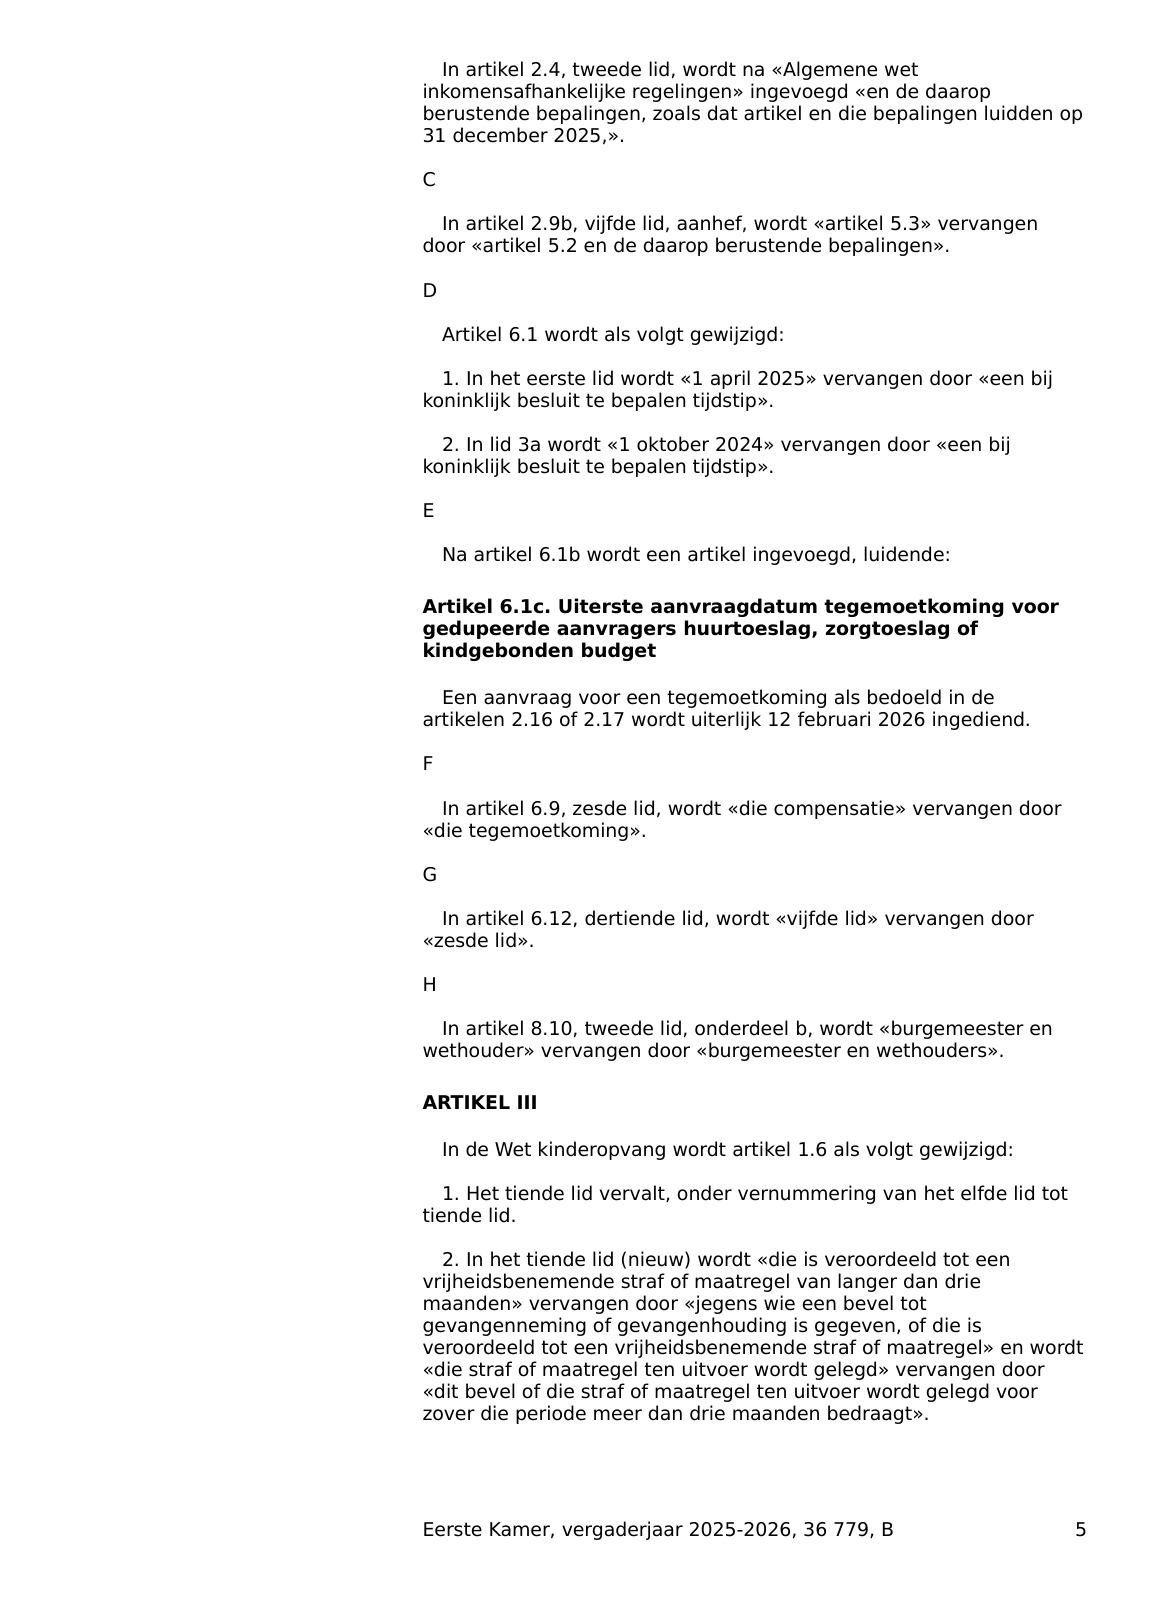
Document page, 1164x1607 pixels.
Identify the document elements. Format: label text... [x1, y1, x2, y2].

text 2. In het tiende lid (nieuw) wordt «die is veroordeeld tot een vrijheidsbenemende straf of maatregel van langer dan drie maanden» vervangen door «jegens wie een bevel tot gevangenneming of gevangenhouding is gegeven, of die is veroordeeld tot een vrijheidsbenemende straf of maatregel» en wordt «die straf of maatregel ten uitvoer wordt gelegd» vervangen door «dit bevel of die straf of maatregel ten uitvoer wordt gelegd voor zover die periode meer dan drie maanden bedraagt». [422, 1249, 1087, 1425]
text E [422, 500, 1087, 522]
subtitle ARTIKEL III [422, 1092, 1087, 1114]
text F [422, 753, 1087, 775]
text In artikel 2.9b, vijfde lid, aanhef, wordt «artikel 5.3» vervangen door «artikel 5.2 en de daarop berustende bepalingen». [422, 213, 1087, 257]
text In artikel 6.12, dertiende lid, wordt «vijfde lid» vervangen door «zesde lid». [422, 908, 1087, 952]
text Artikel 6.1 wordt als volgt gewijzigd: [422, 324, 1087, 346]
text H [422, 974, 1087, 996]
text 2. In lid 3a wordt «1 oktober 2024» vervangen door «een bij koninklijk besluit te bepalen tijdstip». [422, 434, 1087, 478]
text G [422, 864, 1087, 886]
text D [422, 279, 1087, 301]
text In artikel 2.4, tweede lid, wordt na «Algemene wet inkomensafhankelijke regelingen» ingevoegd «en de daarop berustende bepalingen, zoals dat artikel en die bepalingen luidden op 31 december 2025,». [422, 59, 1087, 147]
text In artikel 6.9, zesde lid, wordt «die compensatie» vervangen door «die tegemoetkoming». [422, 797, 1087, 841]
text Een aanvraag voor een tegemoetkoming als bedoeld in de artikelen 2.16 of 2.17 wordt uiterlijk 12 februari 2026 ingediend. [422, 687, 1087, 731]
text In artikel 8.10, tweede lid, onderdeel b, wordt «burgemeester en wethouder» vervangen door «burgemeester en wethouders». [422, 1018, 1087, 1062]
text Na artikel 6.1b wordt een artikel ingevoegd, luidende: [422, 544, 1087, 566]
text 1. Het tiende lid vervalt, onder vernummering van het elfde lid tot tiende lid. [422, 1183, 1087, 1227]
text C [422, 169, 1087, 191]
subtitle Artikel 6.1c. Uiterste aanvraagdatum tegemoetkoming voor gedupeerde aanvragers huurtoeslag, zorgtoeslag of kindgebonden budget [422, 596, 1087, 662]
text In de Wet kinderopvang wordt artikel 1.6 als volgt gewijzigd: [422, 1139, 1087, 1161]
text 1. In het eerste lid wordt «1 april 2025» vervangen door «een bij koninklijk besluit te bepalen tijdstip». [422, 368, 1087, 412]
